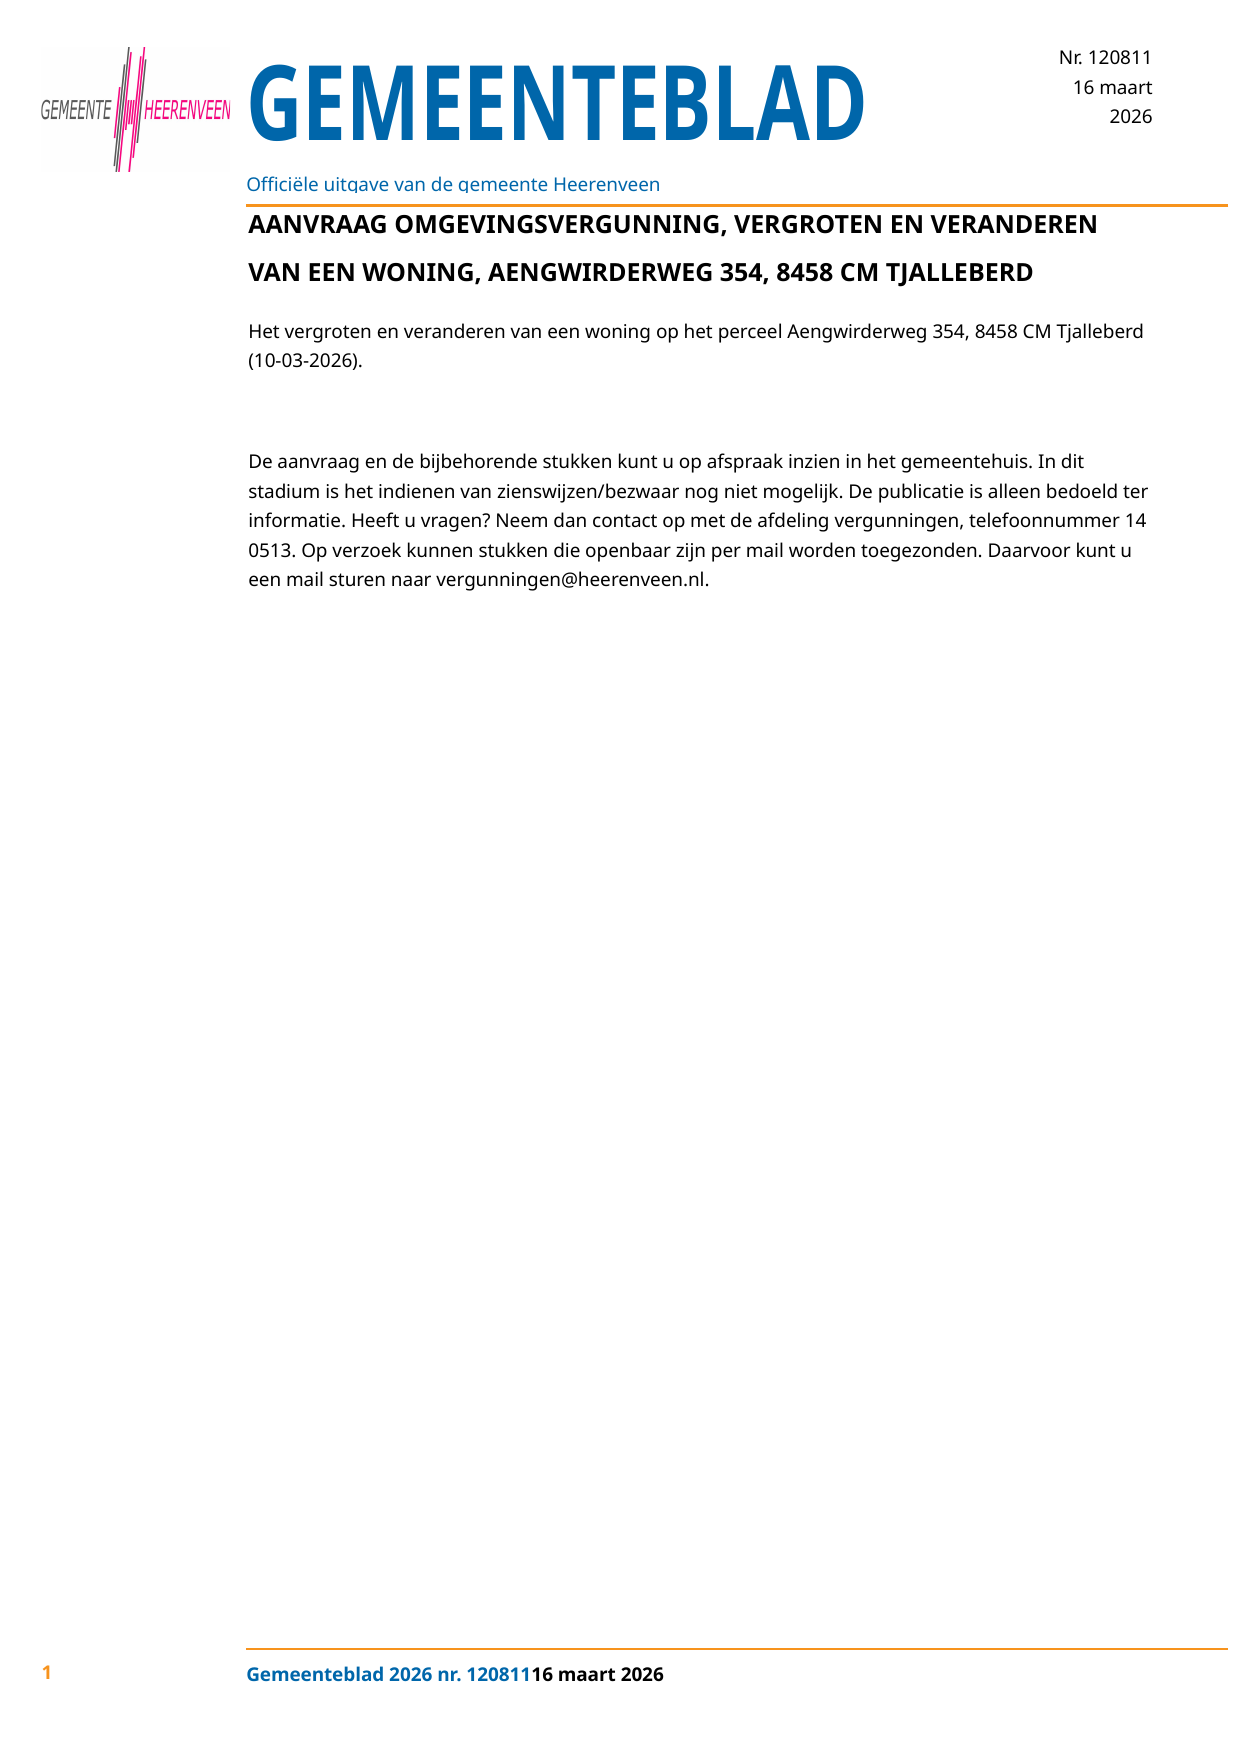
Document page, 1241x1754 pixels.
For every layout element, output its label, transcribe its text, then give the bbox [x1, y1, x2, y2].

text Het vergroten en veranderen van een woning op het perceel Aengwirderweg 354, 8458 CM Tjalleberd (10-03-2026). [248, 318, 1152, 373]
text AANVRAAG OMGEVINGSVERGUNNING, VERGROTEN EN VERANDEREN VAN EEN WONING, AENGWIRDERWEG 354, 8458 CM TJALLEBERD [248, 207, 1152, 288]
text De aanvraag en de bijbehorende stukken kunt u op afspraak inzien in het gemeentehuis. In dit stadium is het indienen van zienswijzen/bezwaar nog niet mogelijk. De publicatie is alleen bedoeld ter informatie. Heeft u vragen? Neem dan contact op met de afdeling vergunningen, telefoonnummer 14 0513. Op verzoek kunnen stukken die openbaar zijn per mail worden toegezonden. Daarvoor kunt u een mail sturen naar vergunningen@heerenveen.nl. [248, 448, 1152, 592]
picture [41, 47, 231, 172]
